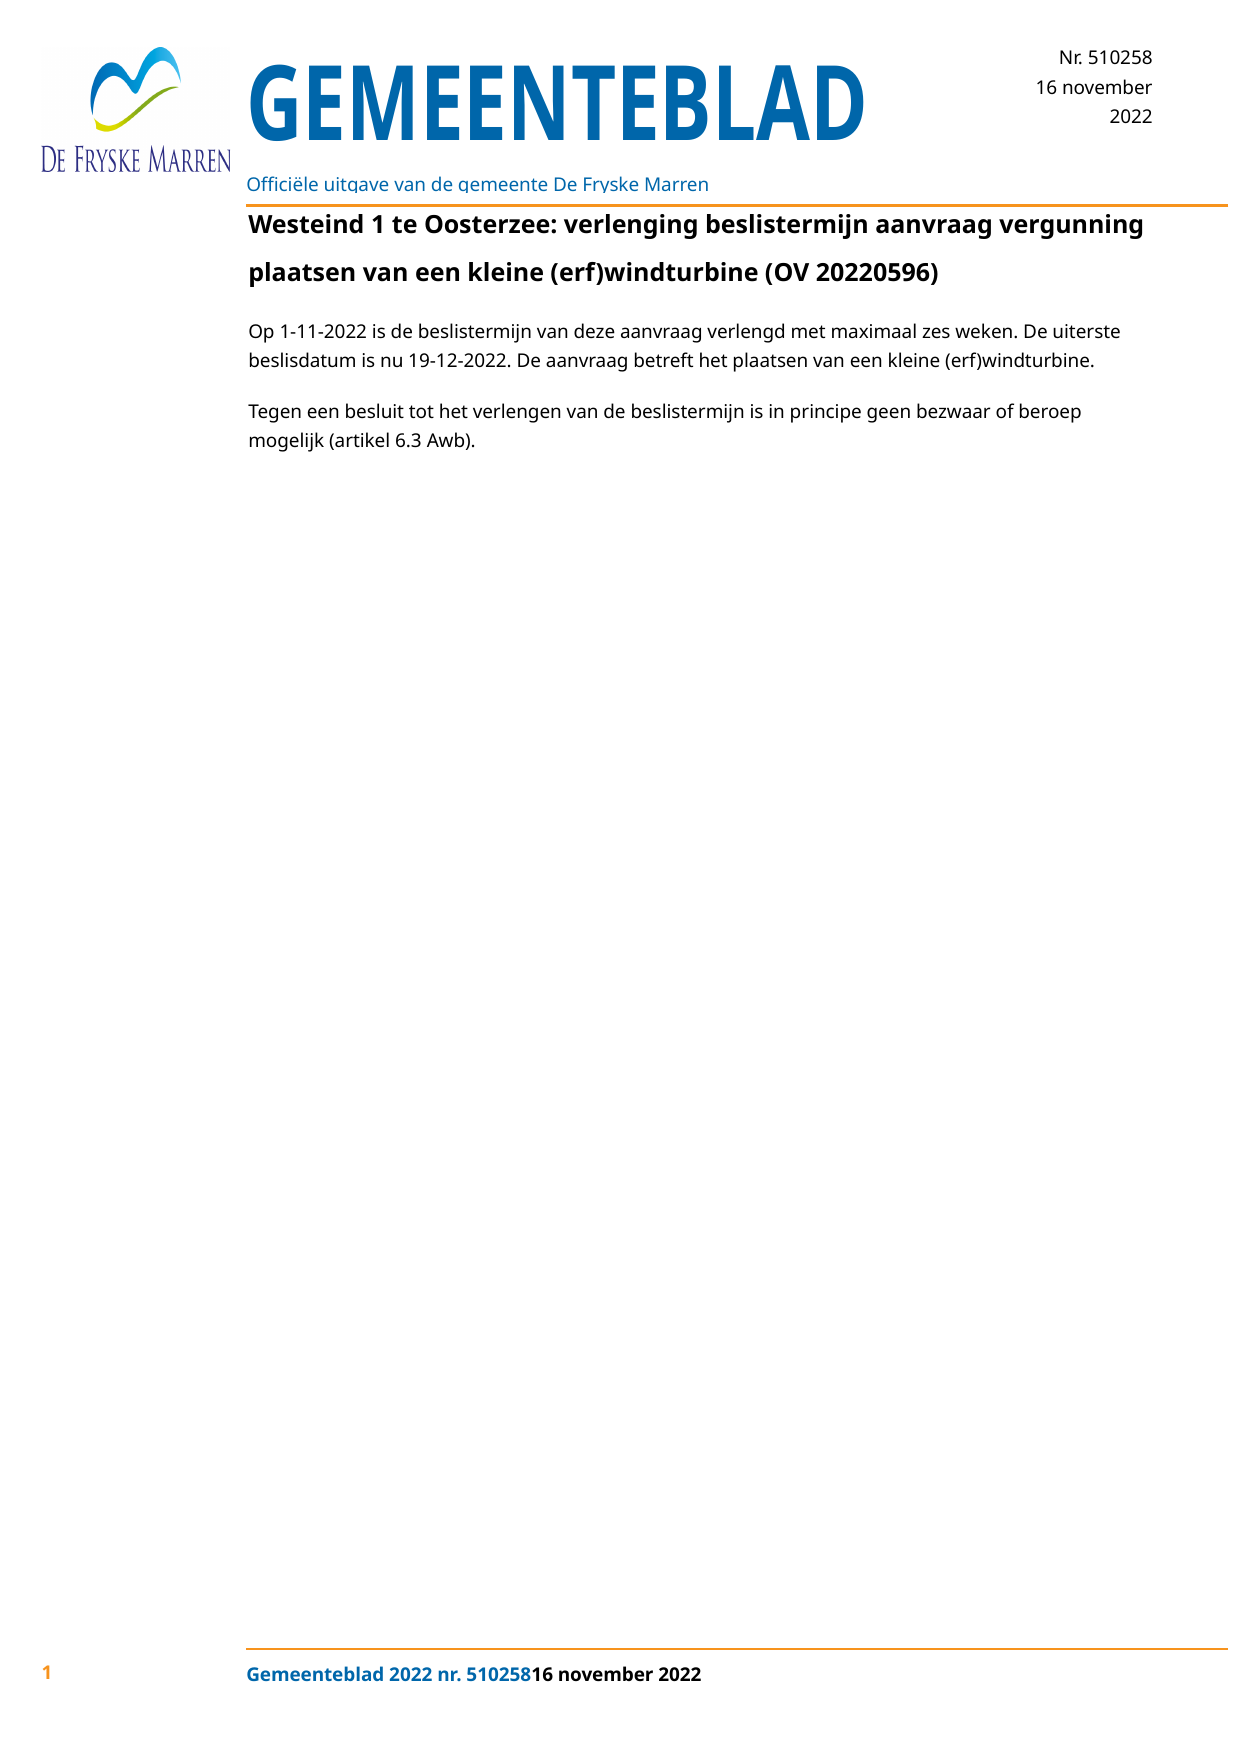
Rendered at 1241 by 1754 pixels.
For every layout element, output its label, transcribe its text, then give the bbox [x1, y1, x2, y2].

text Op 1-11-2022 is de beslistermijn van deze aanvraag verlengd met maximaal zes weken. De uiterste beslisdatum is nu 19-12-2022. De aanvraag betreft het plaatsen van een kleine (erf)windturbine. [248, 318, 1152, 373]
picture [41, 47, 231, 172]
text Tegen een besluit tot het verlengen van de beslistermijn is in principe geen bezwaar of beroep mogelijk (artikel 6.3 Awb). [248, 398, 1152, 453]
text Westeind 1 te Oosterzee: verlenging beslistermijn aanvraag vergunning plaatsen van een kleine (erf)windturbine (OV 20220596) [248, 207, 1152, 288]
